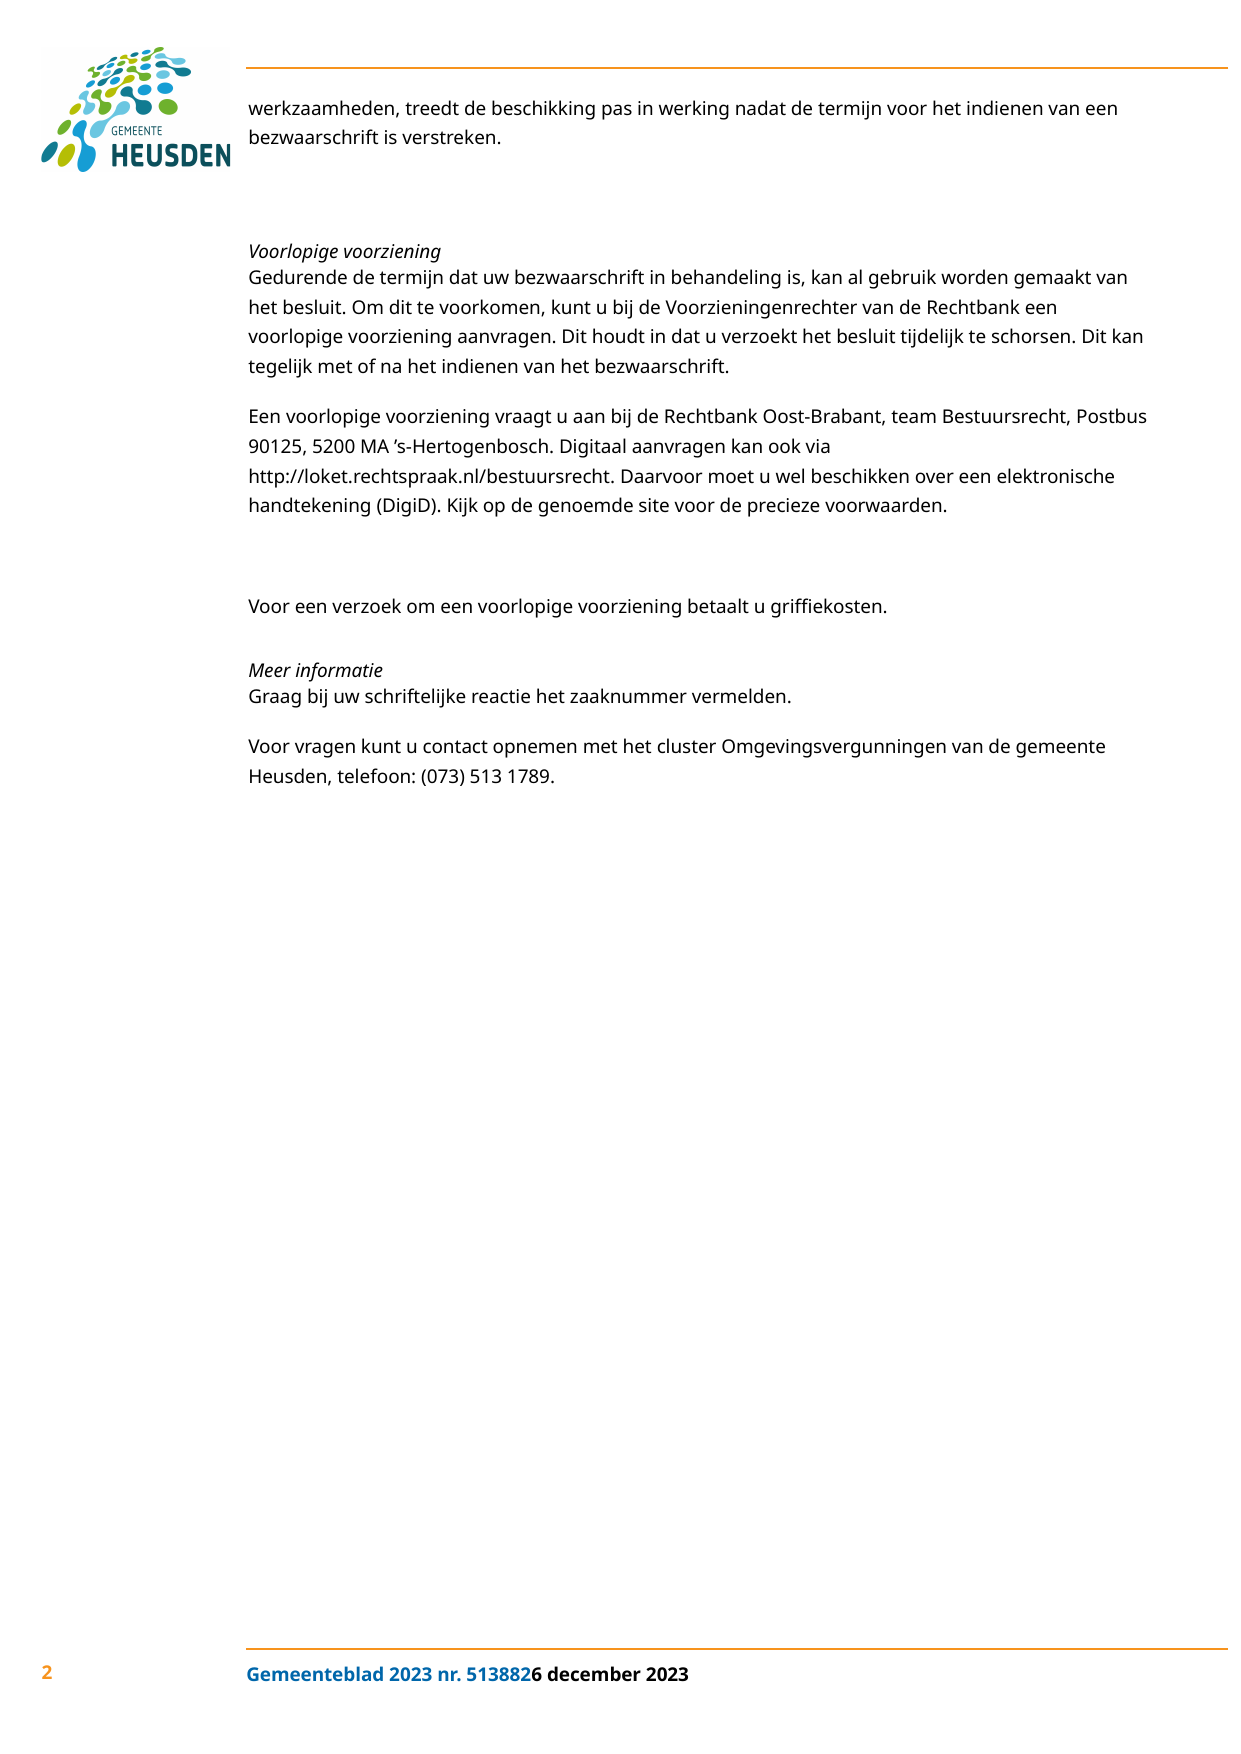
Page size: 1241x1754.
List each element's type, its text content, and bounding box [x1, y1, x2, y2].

text Voor een verzoek om een voorlopige voorziening betaalt u griffiekosten. [248, 593, 1152, 619]
text Meer informatie [248, 657, 1152, 683]
picture [41, 47, 231, 172]
text Voorlopige voorziening [248, 239, 1152, 264]
text Graag bij uw schriftelijke reactie het zaaknummer vermelden. [248, 683, 1152, 709]
text Gedurende de termijn dat uw bezwaarschrift in behandeling is, kan al gebruik worden gemaakt van het besluit. Om dit te voorkomen, kunt u bij de Voorzieningenrechter van de Rechtbank een voorlopige voorziening aanvragen. Dit houdt in dat u verzoekt het besluit tijdelijk te schorsen. Dit kan tegelijk met of na het indienen van het bezwaarschrift. [248, 264, 1152, 379]
text Voor vragen kunt u contact opnemen met het cluster Omgevingsvergunningen van de gemeente Heusden, telefoon: (073) 513 1789. [248, 733, 1152, 789]
text werkzaamheden, treedt de beschikking pas in werking nadat de termijn voor het indienen van een bezwaarschrift is verstreken. [248, 95, 1152, 150]
text Een voorlopige voorziening vraagt u aan bij de Rechtbank Oost-Brabant, team Bestuursrecht, Postbus 90125, 5200 MA ’s-Hertogenbosch. Digitaal aanvragen kan ook via http://loket.rechtspraak.nl/bestuursrecht. Daarvoor moet u wel beschikken over een elektronische handtekening (DigiD). Kijk op de genoemde site voor de precieze voorwaarden. [248, 404, 1152, 518]
